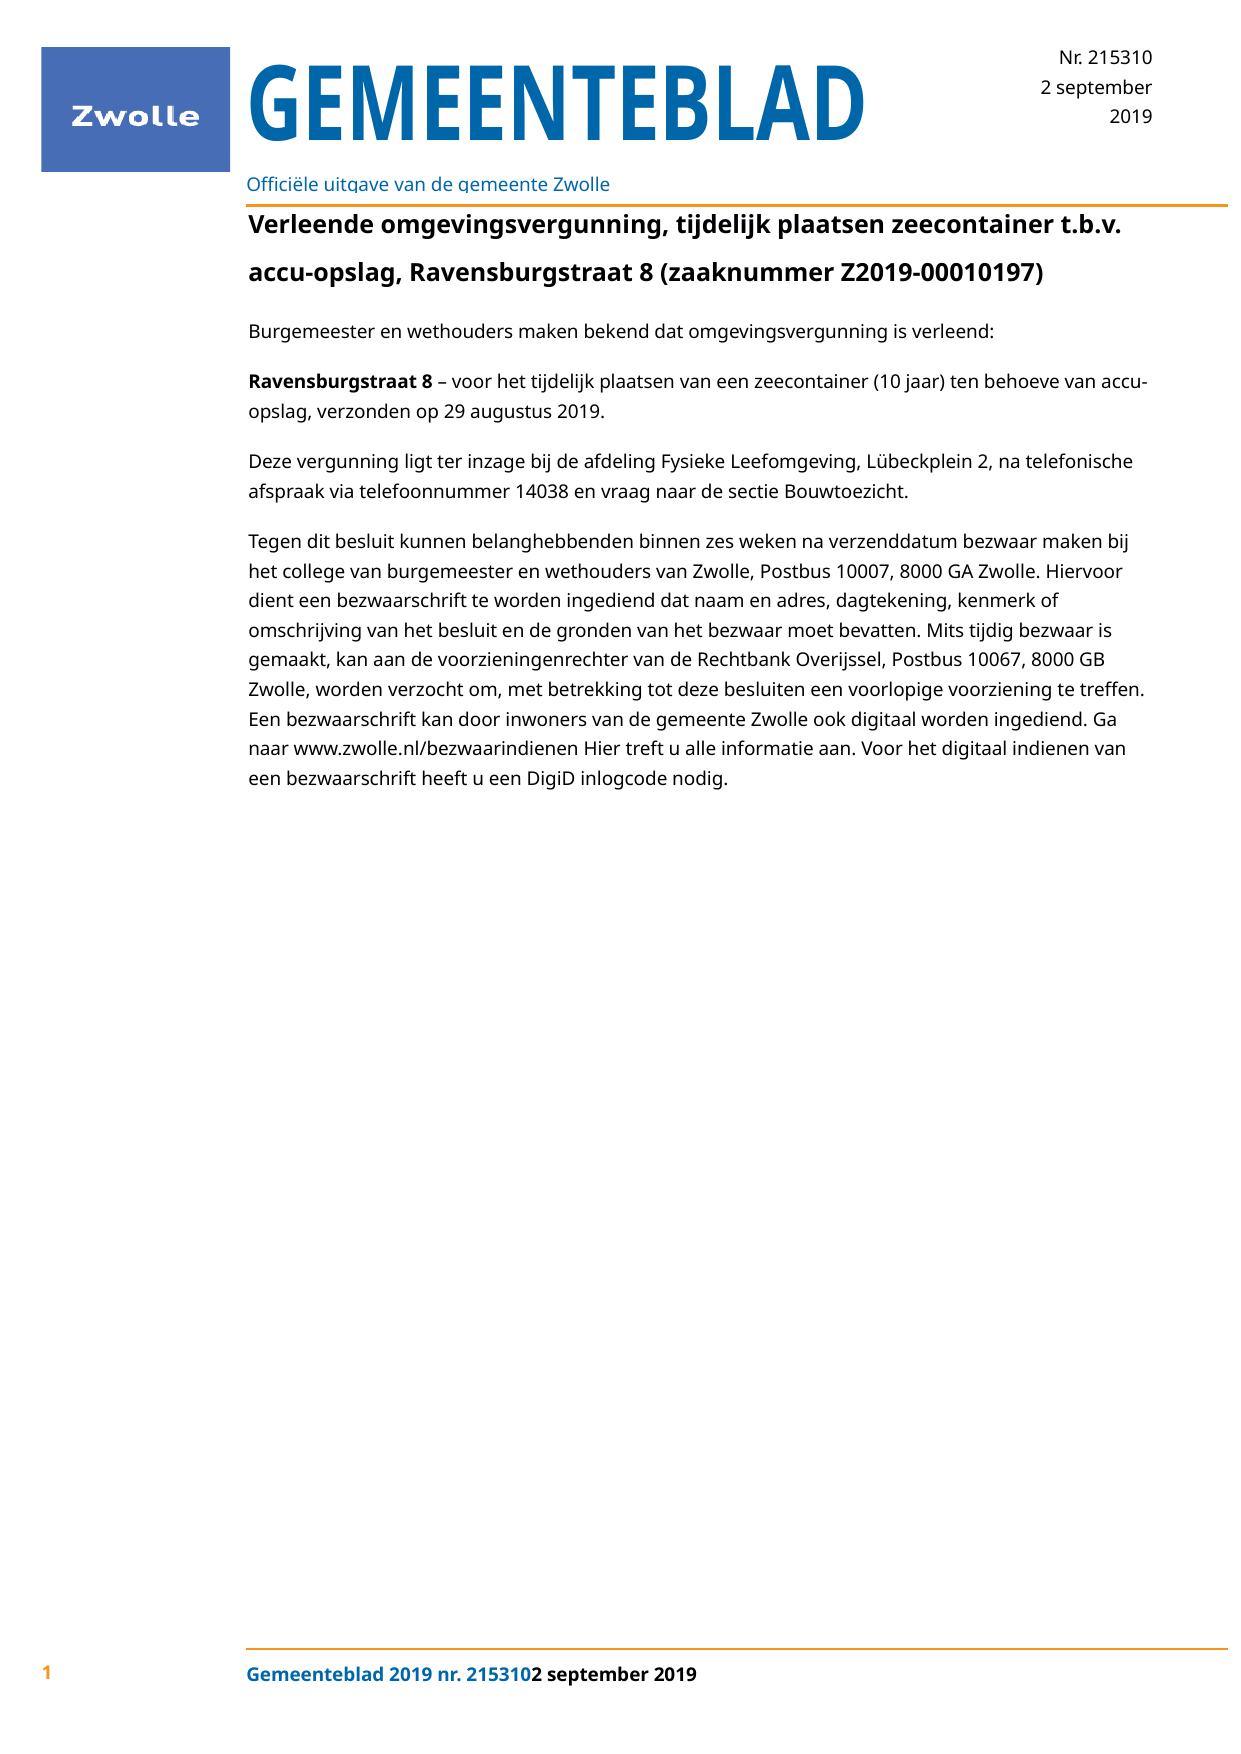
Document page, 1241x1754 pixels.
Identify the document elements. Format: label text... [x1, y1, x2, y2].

text Ravensburgstraat 8 – voor het tijdelijk plaatsen van een zeecontainer (10 jaar) ten behoeve van accu-opslag, verzonden op 29 augustus 2019. [248, 368, 1152, 424]
text Deze vergunning ligt ter inzage bij de afdeling Fysieke Leefomgeving, Lübeckplein 2, na telefonische afspraak via telefoonnummer 14038 en vraag naar de sectie Bouwtoezicht. [248, 448, 1152, 504]
text Verleende omgevingsvergunning, tijdelijk plaatsen zeecontainer t.b.v. accu-opslag, Ravensburgstraat 8 (zaaknummer Z2019-00010197) [248, 207, 1152, 288]
text Tegen dit besluit kunnen belanghebbenden binnen zes weken na verzenddatum bezwaar maken bij het college van burgemeester en wethouders van Zwolle, Postbus 10007, 8000 GA Zwolle. Hiervoor dient een bezwaarschrift te worden ingediend dat naam en adres, dagtekening, kenmerk of omschrijving van het besluit en de gronden van het bezwaar moet bevatten. Mits tijdig bezwaar is gemaakt, kan aan de voorzieningenrechter van de Rechtbank Overijssel, Postbus 10067, 8000 GB Zwolle, worden verzocht om, met betrekking tot deze besluiten een voorlopige voorziening te treffen. Een bezwaarschrift kan door inwoners van de gemeente Zwolle ook digitaal worden ingediend. Ga naar www.zwolle.nl/bezwaarindienen Hier treft u alle informatie aan. Voor het digitaal indienen van een bezwaarschrift heeft u een DigiD inlogcode nodig. [248, 528, 1152, 791]
text Burgemeester en wethouders maken bekend dat omgevingsvergunning is verleend: [248, 318, 1152, 344]
picture [41, 47, 231, 172]
